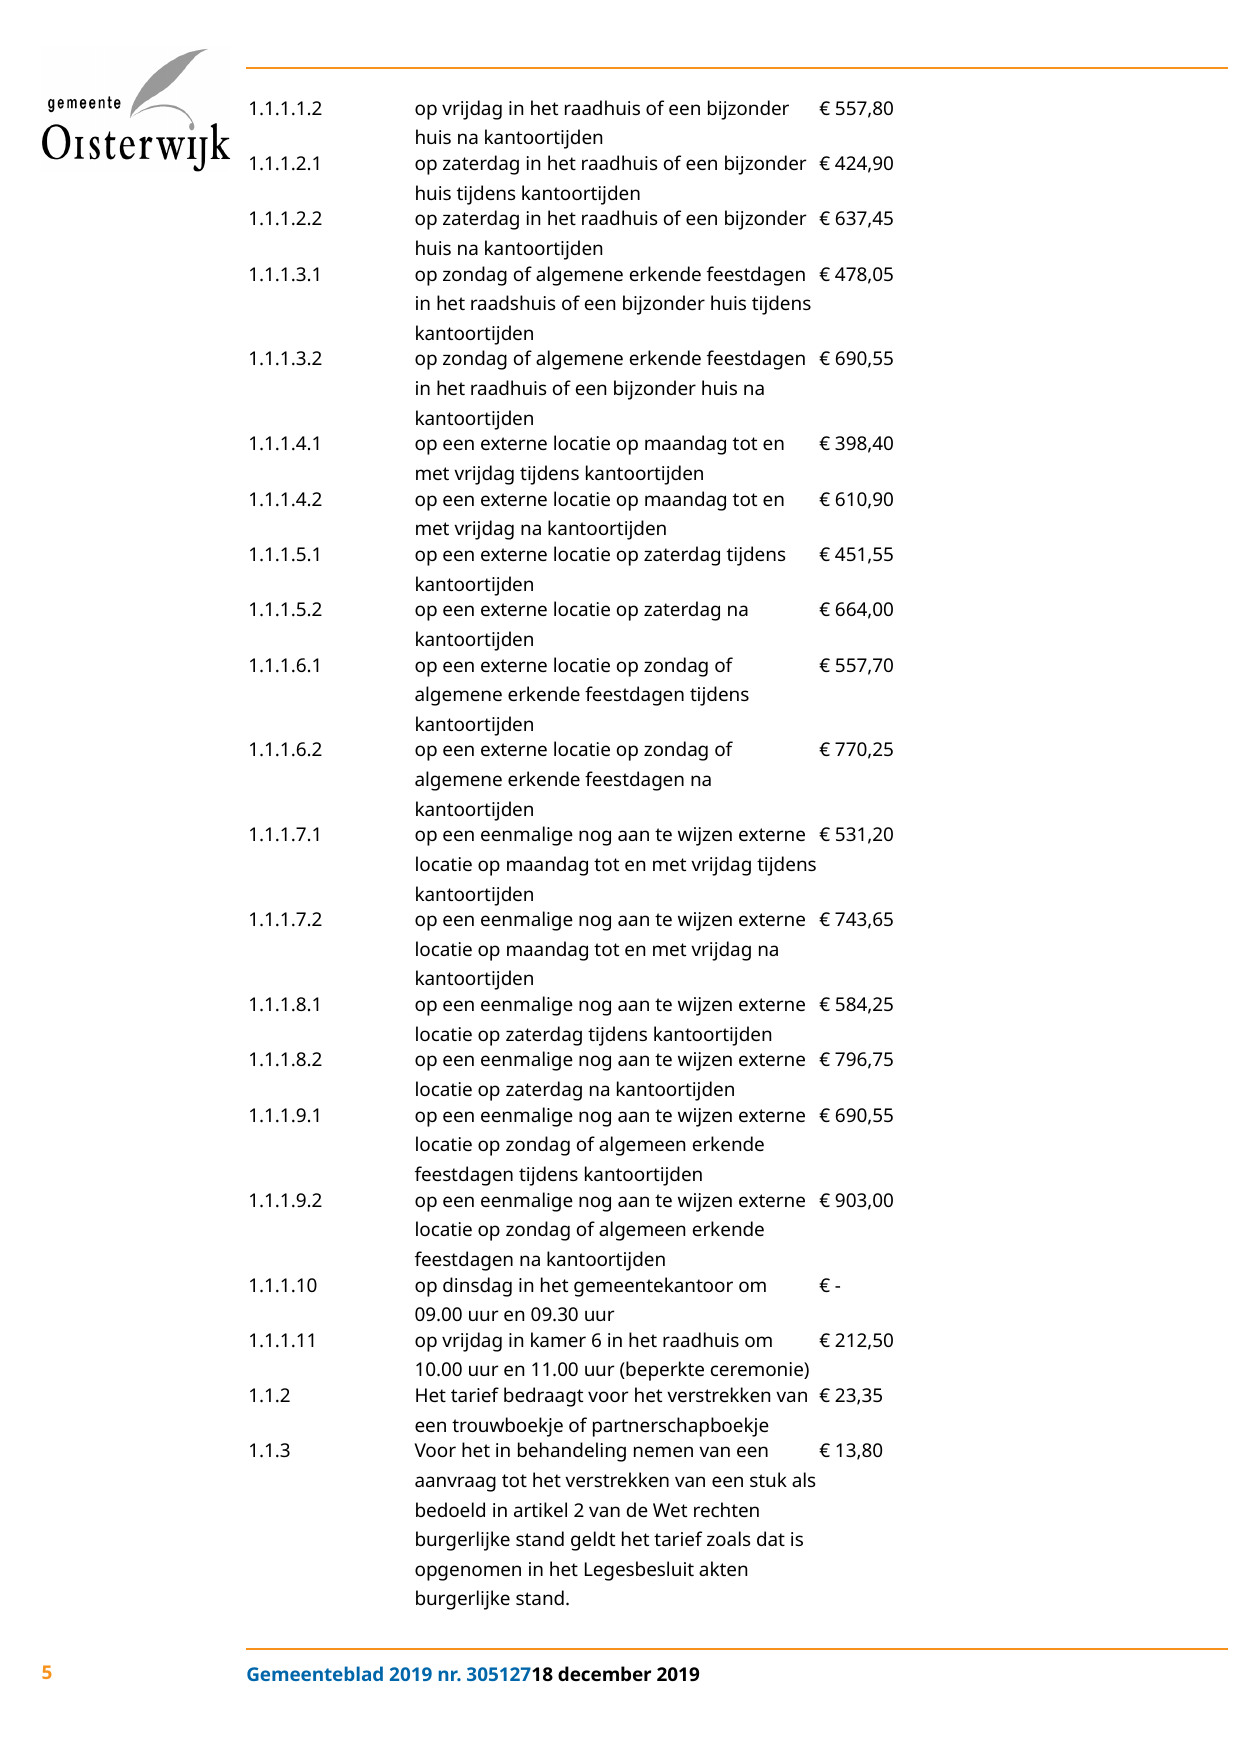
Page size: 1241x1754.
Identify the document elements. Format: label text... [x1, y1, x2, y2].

table_cell 1.1.1.2.1 [248, 150, 414, 205]
table_cell op zaterdag in het raadhuis of een bijzonder huis na kantoortijden [414, 205, 819, 261]
table_cell op een externe locatie op zondag of algemene erkende feestdagen na kantoortijden [414, 737, 819, 822]
table_cell € 557,80 [819, 95, 985, 150]
table_cell € 743,65 [819, 906, 985, 991]
table_cell € 690,55 [819, 346, 985, 431]
table_cell € 13,80 [819, 1438, 985, 1611]
table_cell op zondag of algemene erkende feestdagen in het raadshuis of een bijzonder huis tijdens kantoortijden [414, 261, 819, 346]
table_cell 1.1.1.8.2 [248, 1047, 414, 1102]
table_cell op zaterdag in het raadhuis of een bijzonder huis tijdens kantoortijden [414, 150, 819, 205]
table_cell op vrijdag in het raadhuis of een bijzonder huis na kantoortijden [414, 95, 819, 150]
table_cell € 212,50 [819, 1327, 985, 1382]
table_cell op een externe locatie op zaterdag tijdens kantoortijden [414, 541, 819, 596]
table_cell 1.1.1.5.1 [248, 541, 414, 596]
table_cell op een eenmalige nog aan te wijzen externe locatie op zondag of algemeen erkende feestdagen tijdens kantoortijden [414, 1102, 819, 1187]
table_cell op een externe locatie op maandag tot en met vrijdag tijdens kantoortijden [414, 431, 819, 486]
table_cell 1.1.1.7.1 [248, 822, 414, 906]
table_cell 1.1.1.2.2 [248, 205, 414, 261]
table_cell € 584,25 [819, 991, 985, 1047]
table_cell 1.1.1.6.2 [248, 737, 414, 822]
table_cell € 770,25 [819, 737, 985, 822]
picture [41, 47, 231, 172]
table_cell 1.1.1.4.2 [248, 486, 414, 541]
table_cell 1.1.1.3.1 [248, 261, 414, 346]
table_cell op een eenmalige nog aan te wijzen externe locatie op maandag tot en met vrijdag na kantoortijden [414, 906, 819, 991]
table_cell op vrijdag in kamer 6 in het raadhuis om 10.00 uur en 11.00 uur (beperkte ceremonie) [414, 1327, 819, 1382]
table_cell € 424,90 [819, 150, 985, 205]
table_cell op een eenmalige nog aan te wijzen externe locatie op maandag tot en met vrijdag tijdens kantoortijden [414, 822, 819, 906]
table_cell 1.1.1.5.2 [248, 596, 414, 652]
table_cell € 796,75 [819, 1047, 985, 1102]
table_cell op dinsdag in het gemeentekantoor om 09.00 uur en 09.30 uur [414, 1272, 819, 1327]
table_cell Het tarief bedraagt voor het verstrekken van een trouwboekje of partnerschapboekje [414, 1383, 819, 1438]
table_cell 1.1.1.8.1 [248, 991, 414, 1047]
table_cell op een eenmalige nog aan te wijzen externe locatie op zaterdag na kantoortijden [414, 1047, 819, 1102]
table_cell € 23,35 [819, 1383, 985, 1438]
table_cell € 664,00 [819, 596, 985, 652]
table_cell € 531,20 [819, 822, 985, 906]
table_cell op zondag of algemene erkende feestdagen in het raadhuis of een bijzonder huis na kantoortijden [414, 346, 819, 431]
table_cell op een externe locatie op zondag of algemene erkende feestdagen tijdens kantoortijden [414, 652, 819, 737]
table_cell op een externe locatie op maandag tot en met vrijdag na kantoortijden [414, 486, 819, 541]
table_cell 1.1.1.7.2 [248, 906, 414, 991]
table_cell € 903,00 [819, 1187, 985, 1272]
table_cell € 451,55 [819, 541, 985, 596]
table_cell 1.1.1.3.2 [248, 346, 414, 431]
table_cell € 637,45 [819, 205, 985, 261]
table_cell 1.1.1.1.2 [248, 95, 414, 150]
table_cell 1.1.1.11 [248, 1327, 414, 1382]
table_cell Voor het in behandeling nemen van een aanvraag tot het verstrekken van een stuk als bedoeld in artikel 2 van de Wet rechten burgerlijke stand geldt het tarief zoals dat is opgenomen in het Legesbesluit akten burgerlijke stand. [414, 1438, 819, 1611]
table_cell € 610,90 [819, 486, 985, 541]
table_cell 1.1.2 [248, 1383, 414, 1438]
table_cell op een externe locatie op zaterdag na kantoortijden [414, 596, 819, 652]
table_cell op een eenmalige nog aan te wijzen externe locatie op zondag of algemeen erkende feestdagen na kantoortijden [414, 1187, 819, 1272]
table_cell 1.1.1.9.2 [248, 1187, 414, 1272]
table_cell 1.1.1.4.1 [248, 431, 414, 486]
table_cell 1.1.1.9.1 [248, 1102, 414, 1187]
table_cell 1.1.1.10 [248, 1272, 414, 1327]
table_cell € 690,55 [819, 1102, 985, 1187]
table_cell € 557,70 [819, 652, 985, 737]
table_cell € 398,40 [819, 431, 985, 486]
table_cell 1.1.3 [248, 1438, 414, 1611]
table_cell op een eenmalige nog aan te wijzen externe locatie op zaterdag tijdens kantoortijden [414, 991, 819, 1047]
table_cell € 478,05 [819, 261, 985, 346]
table_cell € - [819, 1272, 985, 1327]
table_cell 1.1.1.6.1 [248, 652, 414, 737]
